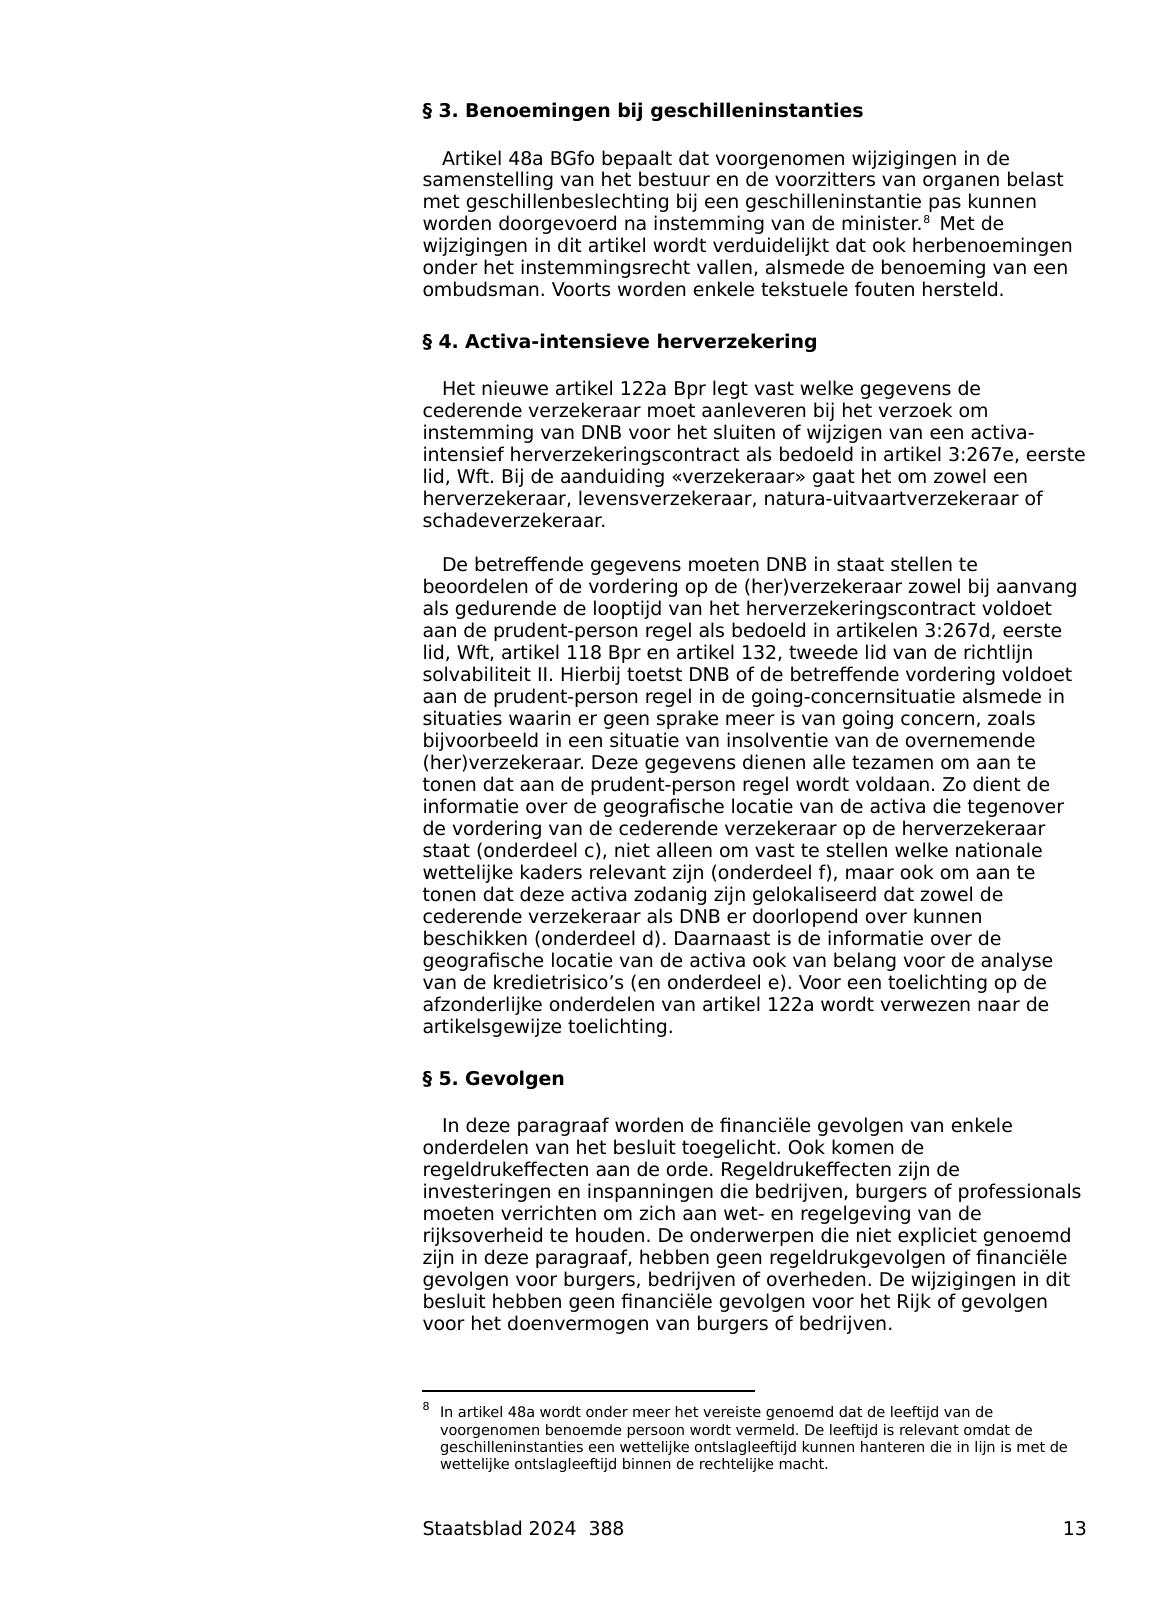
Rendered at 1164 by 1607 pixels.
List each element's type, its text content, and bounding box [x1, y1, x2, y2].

text De betreffende gegevens moeten DNB in staat stellen te beoordelen of de vordering op de (her)verzekeraar zowel bij aanvang als gedurende de looptijd van het herverzekeringscontract voldoet aan de prudent-person regel als bedoeld in artikelen 3:267d, eerste lid, Wft, artikel 118 Bpr en artikel 132, tweede lid van de richtlijn solvabiliteit II. Hierbij toetst DNB of de betreffende vordering voldoet aan de prudent-person regel in de going-concernsituatie alsmede in situaties waarin er geen sprake meer is van going concern, zoals bijvoorbeeld in een situatie van insolventie van de overnemende (her)verzekeraar. Deze gegevens dienen alle tezamen om aan te tonen dat aan de prudent-person regel wordt voldaan. Zo dient de informatie over de geografische locatie van de activa die tegenover de vordering van de cederende verzekeraar op de herverzekeraar staat (onderdeel c), niet alleen om vast te stellen welke nationale wettelijke kaders relevant zijn (onderdeel f), maar ook om aan te tonen dat deze activa zodanig zijn gelokaliseerd dat zowel de cederende verzekeraar als DNB er doorlopend over kunnen beschikken (onderdeel d). Daarnaast is de informatie over de geografische locatie van de activa ook van belang voor de analyse van de kredietrisico’s (en onderdeel e). Voor een toelichting op de afzonderlijke onderdelen van artikel 122a wordt verwezen naar de artikelsgewijze toelichting. [422, 554, 1087, 1038]
subtitle § 4. Activa-intensieve herverzekering [422, 331, 1087, 353]
text Het nieuwe artikel 122a Bpr legt vast welke gegevens de cederende verzekeraar moet aanleveren bij het verzoek om instemming van DNB voor het sluiten of wijzigen van een activa-intensief herverzekeringscontract als bedoeld in artikel 3:267e, eerste lid, Wft. Bij de aanduiding «verzekeraar» gaat het om zowel een herverzekeraar, levensverzekeraar, natura-uitvaartverzekeraar of schadeverzekeraar. [422, 378, 1087, 532]
subtitle § 3. Benoemingen bij geschilleninstanties [422, 100, 1087, 122]
text In deze paragraaf worden de financiële gevolgen van enkele onderdelen van het besluit toegelicht. Ook komen de regeldrukeffecten aan de orde. Regeldrukeffecten zijn de investeringen en inspanningen die bedrijven, burgers of professionals moeten verrichten om zich aan wet- en regelgeving van de rijksoverheid te houden. De onderwerpen die niet expliciet genoemd zijn in deze paragraaf, hebben geen regeldrukgevolgen of financiële gevolgen voor burgers, bedrijven of overheden. De wijzigingen in dit besluit hebben geen financiële gevolgen voor het Rijk of gevolgen voor het doenvermogen van burgers of bedrijven. [422, 1115, 1087, 1334]
subtitle § 5. Gevolgen [422, 1068, 1087, 1090]
text Artikel 48a BGfo bepaalt dat voorgenomen wijzigingen in de samenstelling van het bestuur en de voorzitters van organen belast met geschillenbeslechting bij een geschilleninstantie pas kunnen worden doorgevoerd na instemming van de minister. Met de wijzigingen in dit artikel wordt verduidelijkt dat ook herbenoemingen onder het instemmingsrecht vallen, alsmede de benoeming van een ombudsman. Voorts worden enkele tekstuele fouten hersteld. [422, 147, 1087, 301]
text In artikel 48a wordt onder meer het vereiste genoemd dat de leeftijd van de voorgenomen benoemde persoon wordt vermeld. De leeftijd is relevant omdat de geschilleninstanties een wettelijke ontslagleeftijd kunnen hanteren die in lijn is met de wettelijke ontslagleeftijd binnen de rechtelijke macht. [422, 1400, 1087, 1473]
